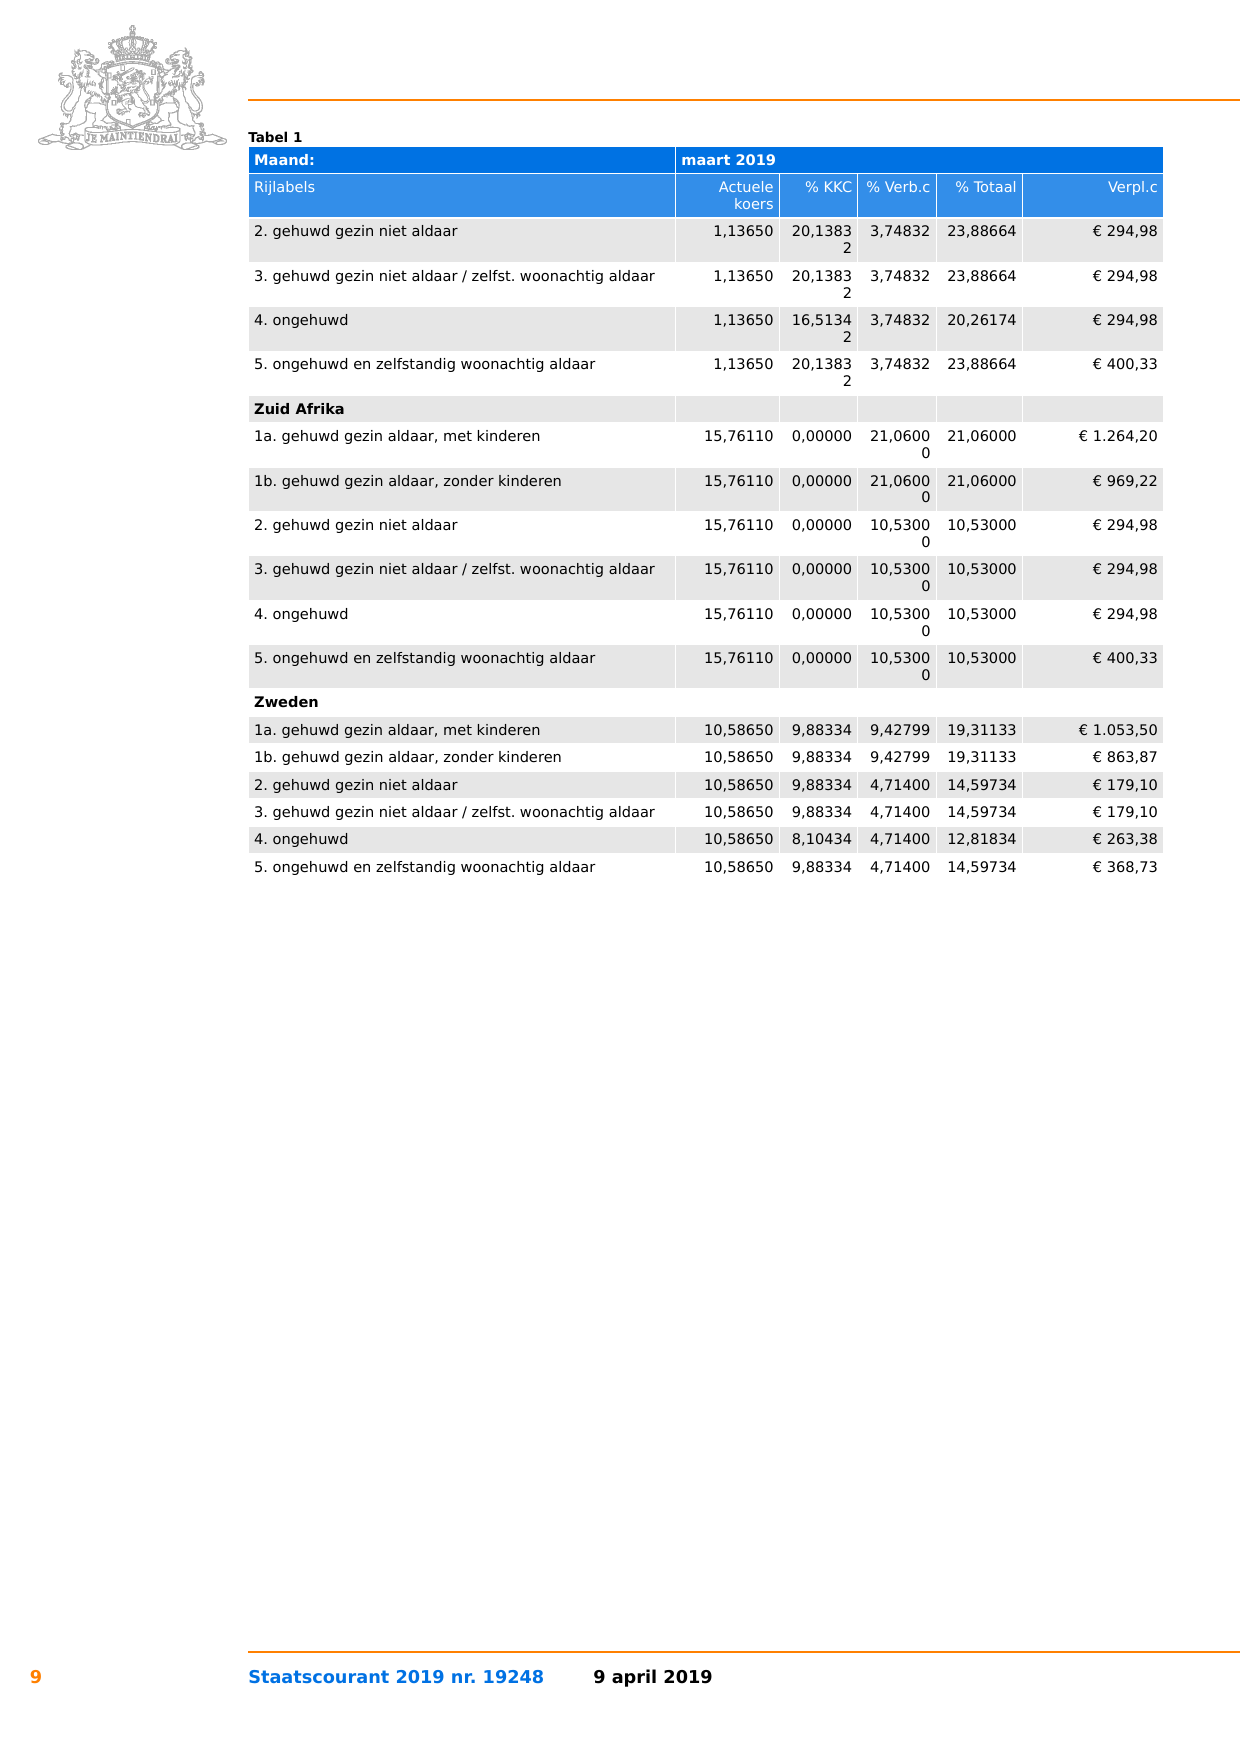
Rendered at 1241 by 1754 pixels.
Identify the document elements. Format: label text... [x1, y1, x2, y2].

table_cell 23,88664 [937, 352, 1022, 395]
table_cell 19,31133 [937, 717, 1022, 743]
table_cell 2. gehuwd gezin niet aldaar [249, 219, 675, 262]
table_cell 2. gehuwd gezin niet aldaar [249, 772, 675, 798]
table_cell 14,59734 [937, 772, 1022, 798]
table_cell 10,58650 [676, 799, 779, 826]
table_cell € 294,98 [1023, 556, 1163, 600]
table_cell 10,53000 [858, 601, 936, 644]
table_cell 10,58650 [676, 772, 779, 798]
table_cell 10,58650 [676, 827, 779, 853]
table_cell 0,00000 [780, 556, 857, 600]
table_header Tabel 1 [248, 130, 1163, 146]
table_cell 15,76110 [676, 601, 779, 644]
table_cell [937, 690, 1022, 716]
table_cell 3. gehuwd gezin niet aldaar / zelfst. woonachtig aldaar [249, 263, 675, 306]
table_cell Maand: [249, 147, 675, 173]
table_cell 1a. gehuwd gezin aldaar, met kinderen [249, 423, 675, 467]
table_cell 1,13650 [676, 352, 779, 395]
table_cell 1,13650 [676, 263, 779, 306]
table_cell 4,71400 [858, 854, 936, 880]
table_cell 0,00000 [780, 468, 857, 511]
table_cell 23,88664 [937, 219, 1022, 262]
table_cell 20,13832 [780, 263, 857, 306]
table_cell 8,10434 [780, 827, 857, 853]
table_cell € 1.264,20 [1023, 423, 1163, 467]
table_cell 14,59734 [937, 854, 1022, 880]
table_cell 10,58650 [676, 744, 779, 771]
table_cell 15,76110 [676, 645, 779, 688]
table_cell 15,76110 [676, 423, 779, 467]
table_cell [1023, 396, 1163, 422]
table_cell 5. ongehuwd en zelfstandig woonachtig aldaar [249, 352, 675, 395]
table_cell maart 2019 [676, 147, 1163, 173]
table_cell € 969,22 [1023, 468, 1163, 511]
table_cell 10,53000 [858, 512, 936, 555]
table_cell € 400,33 [1023, 645, 1163, 688]
table_cell [858, 396, 936, 422]
table_cell % Verb.c [858, 174, 936, 217]
table_cell 9,88334 [780, 799, 857, 826]
table_cell Zuid Afrika [249, 396, 675, 422]
table_cell € 863,87 [1023, 744, 1163, 771]
table_cell 4. ongehuwd [249, 827, 675, 853]
table_cell [780, 396, 857, 422]
table_cell [780, 690, 857, 716]
table_cell 20,13832 [780, 219, 857, 262]
table_cell 3,74832 [858, 307, 936, 351]
table_cell 15,76110 [676, 512, 779, 555]
table_cell 4. ongehuwd [249, 601, 675, 644]
table_cell 19,31133 [937, 744, 1022, 771]
table_cell 0,00000 [780, 423, 857, 467]
table_cell Actuele koers [676, 174, 779, 217]
table_cell Zweden [249, 690, 675, 716]
table_cell 9,88334 [780, 717, 857, 743]
table_cell € 294,98 [1023, 601, 1163, 644]
table_cell 4,71400 [858, 827, 936, 853]
table_cell 10,53000 [858, 556, 936, 600]
table_cell 9,88334 [780, 854, 857, 880]
table_cell 9,42799 [858, 744, 936, 771]
table_cell 10,53000 [937, 645, 1022, 688]
table_cell 3. gehuwd gezin niet aldaar / zelfst. woonachtig aldaar [249, 799, 675, 826]
table_cell 12,81834 [937, 827, 1022, 853]
table_cell 4. ongehuwd [249, 307, 675, 351]
table_cell 10,53000 [937, 601, 1022, 644]
table_cell 2. gehuwd gezin niet aldaar [249, 512, 675, 555]
table_cell [676, 396, 779, 422]
table_cell 10,53000 [937, 512, 1022, 555]
table_cell 3,74832 [858, 263, 936, 306]
table_cell € 179,10 [1023, 799, 1163, 826]
table_cell 21,06000 [858, 468, 936, 511]
table_cell 10,58650 [676, 854, 779, 880]
table_cell 20,26174 [937, 307, 1022, 351]
table_cell € 263,38 [1023, 827, 1163, 853]
table_cell 21,06000 [858, 423, 936, 467]
table_cell 3. gehuwd gezin niet aldaar / zelfst. woonachtig aldaar [249, 556, 675, 600]
table_cell € 368,73 [1023, 854, 1163, 880]
table_cell [1023, 690, 1163, 716]
table_cell 9,88334 [780, 744, 857, 771]
table_cell € 294,98 [1023, 307, 1163, 351]
table_cell € 294,98 [1023, 219, 1163, 262]
table_cell Rijlabels [249, 174, 675, 217]
table_cell 15,76110 [676, 468, 779, 511]
table_cell 0,00000 [780, 645, 857, 688]
table_cell 16,51342 [780, 307, 857, 351]
table_cell 3,74832 [858, 352, 936, 395]
table_cell % KKC [780, 174, 857, 217]
table_cell € 294,98 [1023, 512, 1163, 555]
table_cell [937, 396, 1022, 422]
table_cell 4,71400 [858, 772, 936, 798]
table_cell 15,76110 [676, 556, 779, 600]
table_cell 1b. gehuwd gezin aldaar, zonder kinderen [249, 468, 675, 511]
picture [38, 25, 227, 150]
table_cell 20,13832 [780, 352, 857, 395]
table_cell Verpl.c [1023, 174, 1163, 217]
table_cell 4,71400 [858, 799, 936, 826]
table_cell € 179,10 [1023, 772, 1163, 798]
table_cell 21,06000 [937, 468, 1022, 511]
table_cell 23,88664 [937, 263, 1022, 306]
table_cell 10,58650 [676, 717, 779, 743]
table_cell 1b. gehuwd gezin aldaar, zonder kinderen [249, 744, 675, 771]
table_cell 5. ongehuwd en zelfstandig woonachtig aldaar [249, 645, 675, 688]
table_cell 5. ongehuwd en zelfstandig woonachtig aldaar [249, 854, 675, 880]
table_cell [676, 690, 779, 716]
table_cell 9,42799 [858, 717, 936, 743]
table_cell 3,74832 [858, 219, 936, 262]
table_cell 1,13650 [676, 307, 779, 351]
table_cell 10,53000 [937, 556, 1022, 600]
table_cell € 400,33 [1023, 352, 1163, 395]
table_cell 9,88334 [780, 772, 857, 798]
table_cell 1,13650 [676, 219, 779, 262]
table_cell 21,06000 [937, 423, 1022, 467]
table_cell 1a. gehuwd gezin aldaar, met kinderen [249, 717, 675, 743]
table_cell 0,00000 [780, 512, 857, 555]
table_cell € 294,98 [1023, 263, 1163, 306]
table_cell [858, 690, 936, 716]
table_cell % Totaal [937, 174, 1022, 217]
table_cell 10,53000 [858, 645, 936, 688]
table_cell 14,59734 [937, 799, 1022, 826]
table_cell 0,00000 [780, 601, 857, 644]
table_cell € 1.053,50 [1023, 717, 1163, 743]
